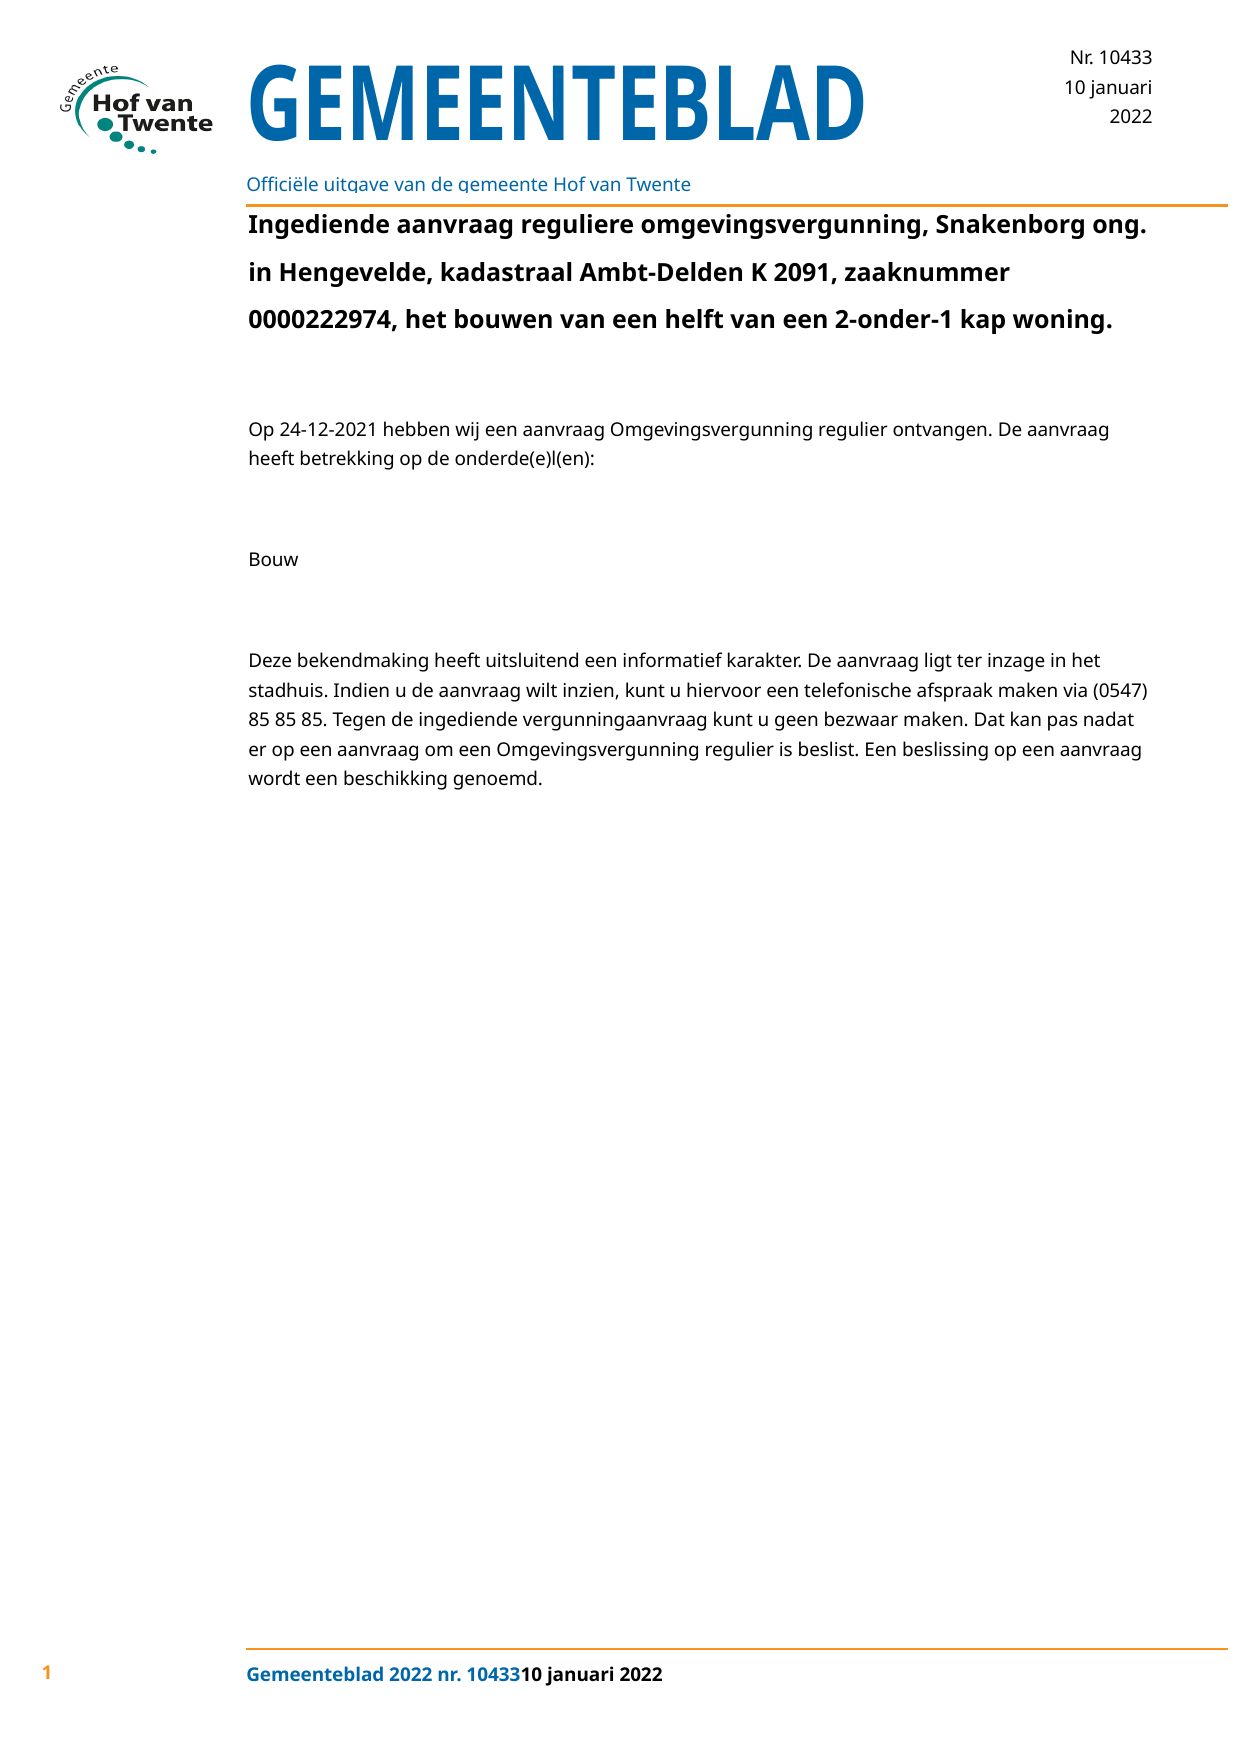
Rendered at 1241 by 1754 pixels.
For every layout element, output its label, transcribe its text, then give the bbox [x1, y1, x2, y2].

text Bouw [248, 546, 1152, 572]
text Ingediende aanvraag reguliere omgevingsvergunning, Snakenborg ong. in Hengevelde, kadastraal Ambt-Delden K 2091, zaaknummer 0000222974, het bouwen van een helft van een 2-onder-1 kap woning. [248, 207, 1152, 336]
text Op 24-12-2021 hebben wij een aanvraag Omgevingsvergunning regulier ontvangen. De aanvraag heeft betrekking op de onderde(e)l(en): [248, 416, 1152, 471]
picture [41, 47, 231, 172]
text Deze bekendmaking heeft uitsluitend een informatief karakter. De aanvraag ligt ter inzage in het stadhuis. Indien u de aanvraag wilt inzien, kunt u hiervoor een telefonische afspraak maken via (0547) 85 85 85. Tegen de ingediende vergunningaanvraag kunt u geen bezwaar maken. Dat kan pas nadat er op een aanvraag om een Omgevingsvergunning regulier is beslist. Een beslissing op een aanvraag wordt een beschikking genoemd. [248, 647, 1152, 791]
